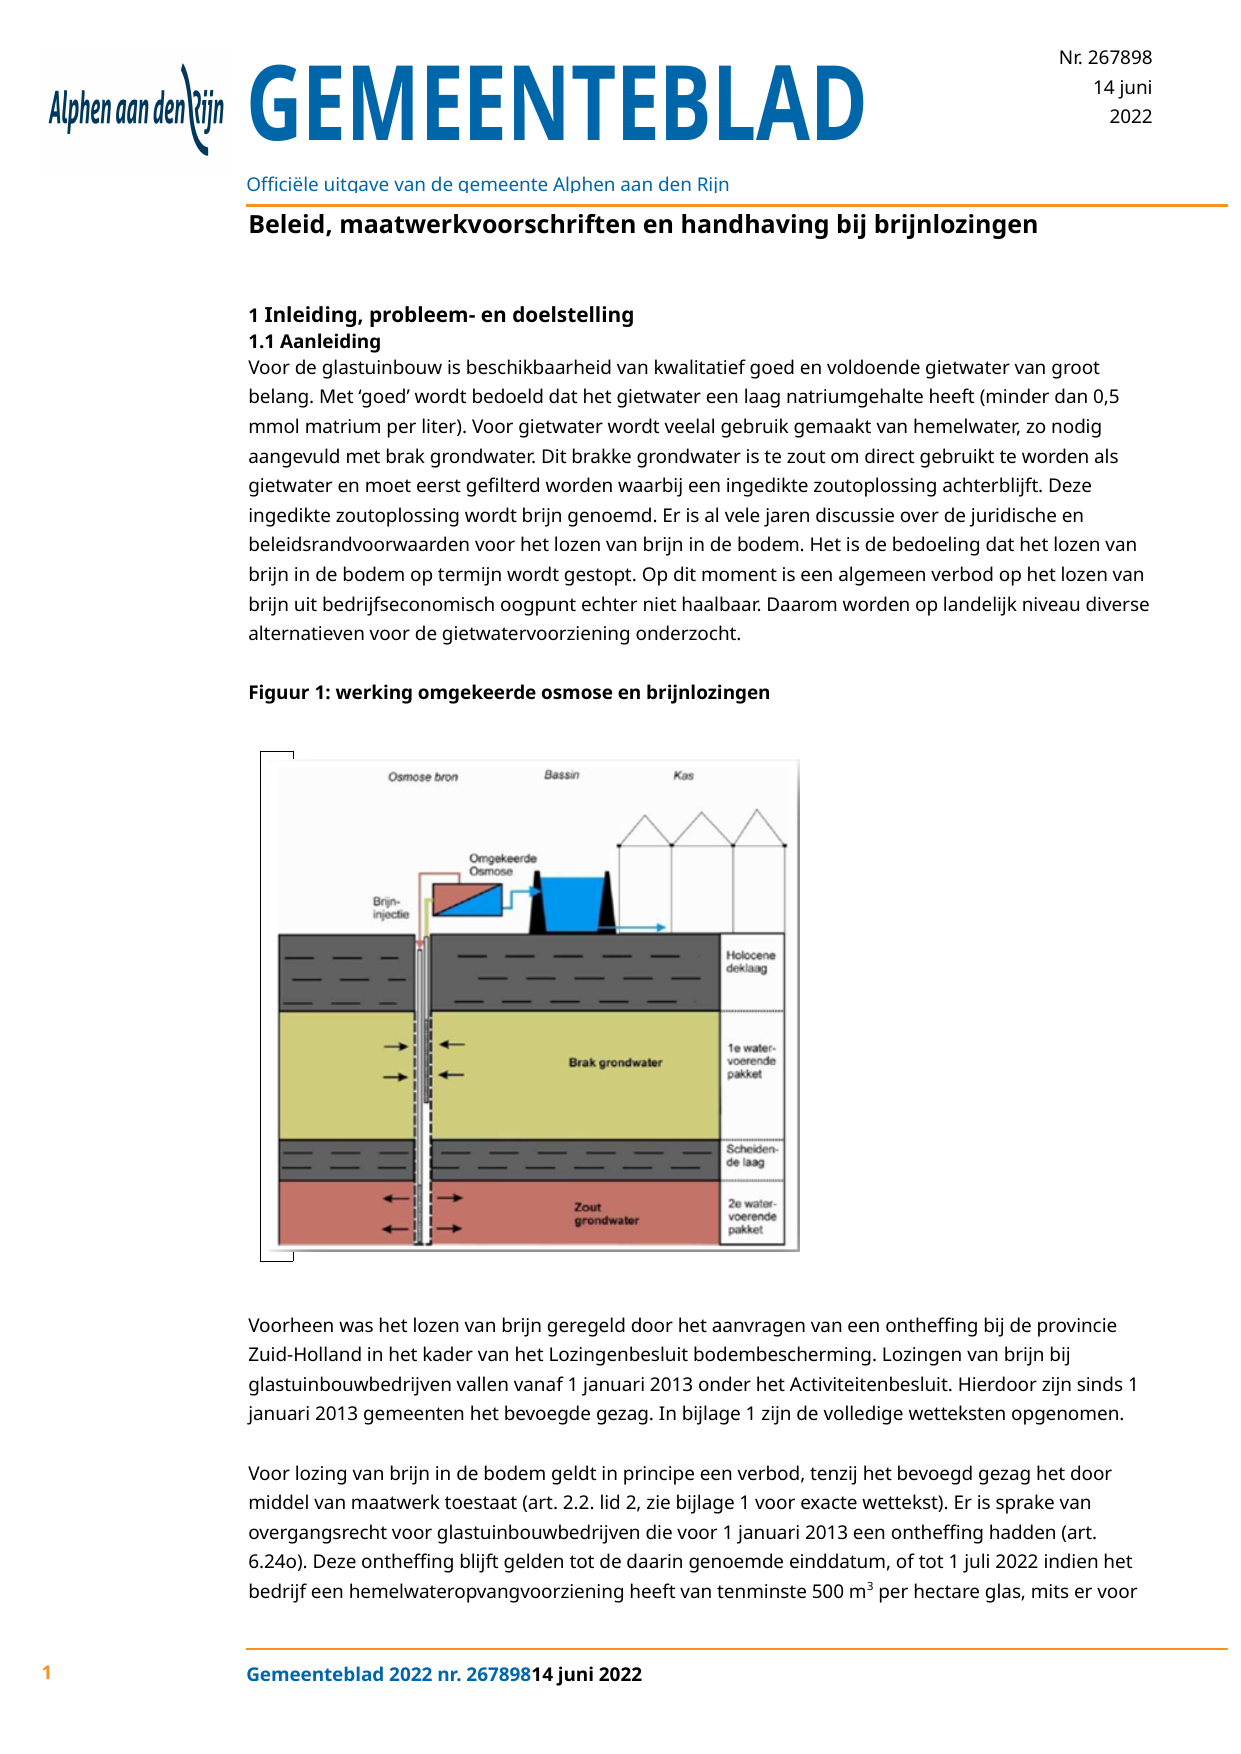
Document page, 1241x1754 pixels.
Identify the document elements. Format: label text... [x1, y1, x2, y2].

text 1 Inleiding, probleem- en doelstelling [248, 300, 1152, 328]
text Voorheen was het lozen van brijn geregeld door het aanvragen van een ontheffing bij de provincie Zuid-Holland in het kader van het Lozingenbesluit bodembescherming. Lozingen van brijn bij glastuinbouwbedrijven vallen vanaf 1 januari 2013 onder het Activiteitenbesluit. Hierdoor zijn sinds 1 januari 2013 gemeenten het bevoegde gezag. In bijlage 1 zijn de volledige wetteksten opgenomen. [248, 1312, 1152, 1426]
picture [268, 759, 800, 1252]
text Voor lozing van brijn in de bodem geldt in principe een verbod, tenzij het bevoegd gezag het door middel van maatwerk toestaat (art. 2.2. lid 2, zie bijlage 1 voor exacte wettekst). Er is sprake van overgangsrecht voor glastuinbouwbedrijven die voor 1 januari 2013 een ontheffing hadden (art. 6.24o). Deze ontheffing blijft gelden tot de daarin genoemde einddatum, of tot 1 juli 2022 indien het bedrijf een hemelwateropvangvoorziening heeft van tenminste 500 m3 per hectare glas, mits er voor [248, 1460, 1152, 1604]
text Figuur 1: werking omgekeerde osmose en brijnlozingen [248, 679, 1152, 705]
picture [41, 47, 231, 172]
text 1.1 Aanleiding [248, 328, 1152, 354]
text Voor de glastuinbouw is beschikbaarheid van kwalitatief goed en voldoende gietwater van groot belang. Met ‘goed’ wordt bedoeld dat het gietwater een laag natriumgehalte heeft (minder dan 0,5 mmol matrium per liter). Voor gietwater wordt veelal gebruik gemaakt van hemelwater, zo nodig aangevuld met brak grondwater. Dit brakke grondwater is te zout om direct gebruikt te worden als gietwater en moet eerst gefilterd worden waarbij een ingedikte zoutoplossing achterblijft. Deze ingedikte zoutoplossing wordt brijn genoemd. Er is al vele jaren discussie over de juridische en beleidsrandvoorwaarden voor het lozen van brijn in de bodem. Het is de bedoeling dat het lozen van brijn in de bodem op termijn wordt gestopt. Op dit moment is een algemeen verbod op het lozen van brijn uit bedrijfseconomisch oogpunt echter niet haalbaar. Daarom worden op landelijk niveau diverse alternatieven voor de gietwatervoorziening onderzocht. [248, 354, 1152, 646]
text Beleid, maatwerkvoorschriften en handhaving bij brijnlozingen [248, 207, 1152, 241]
